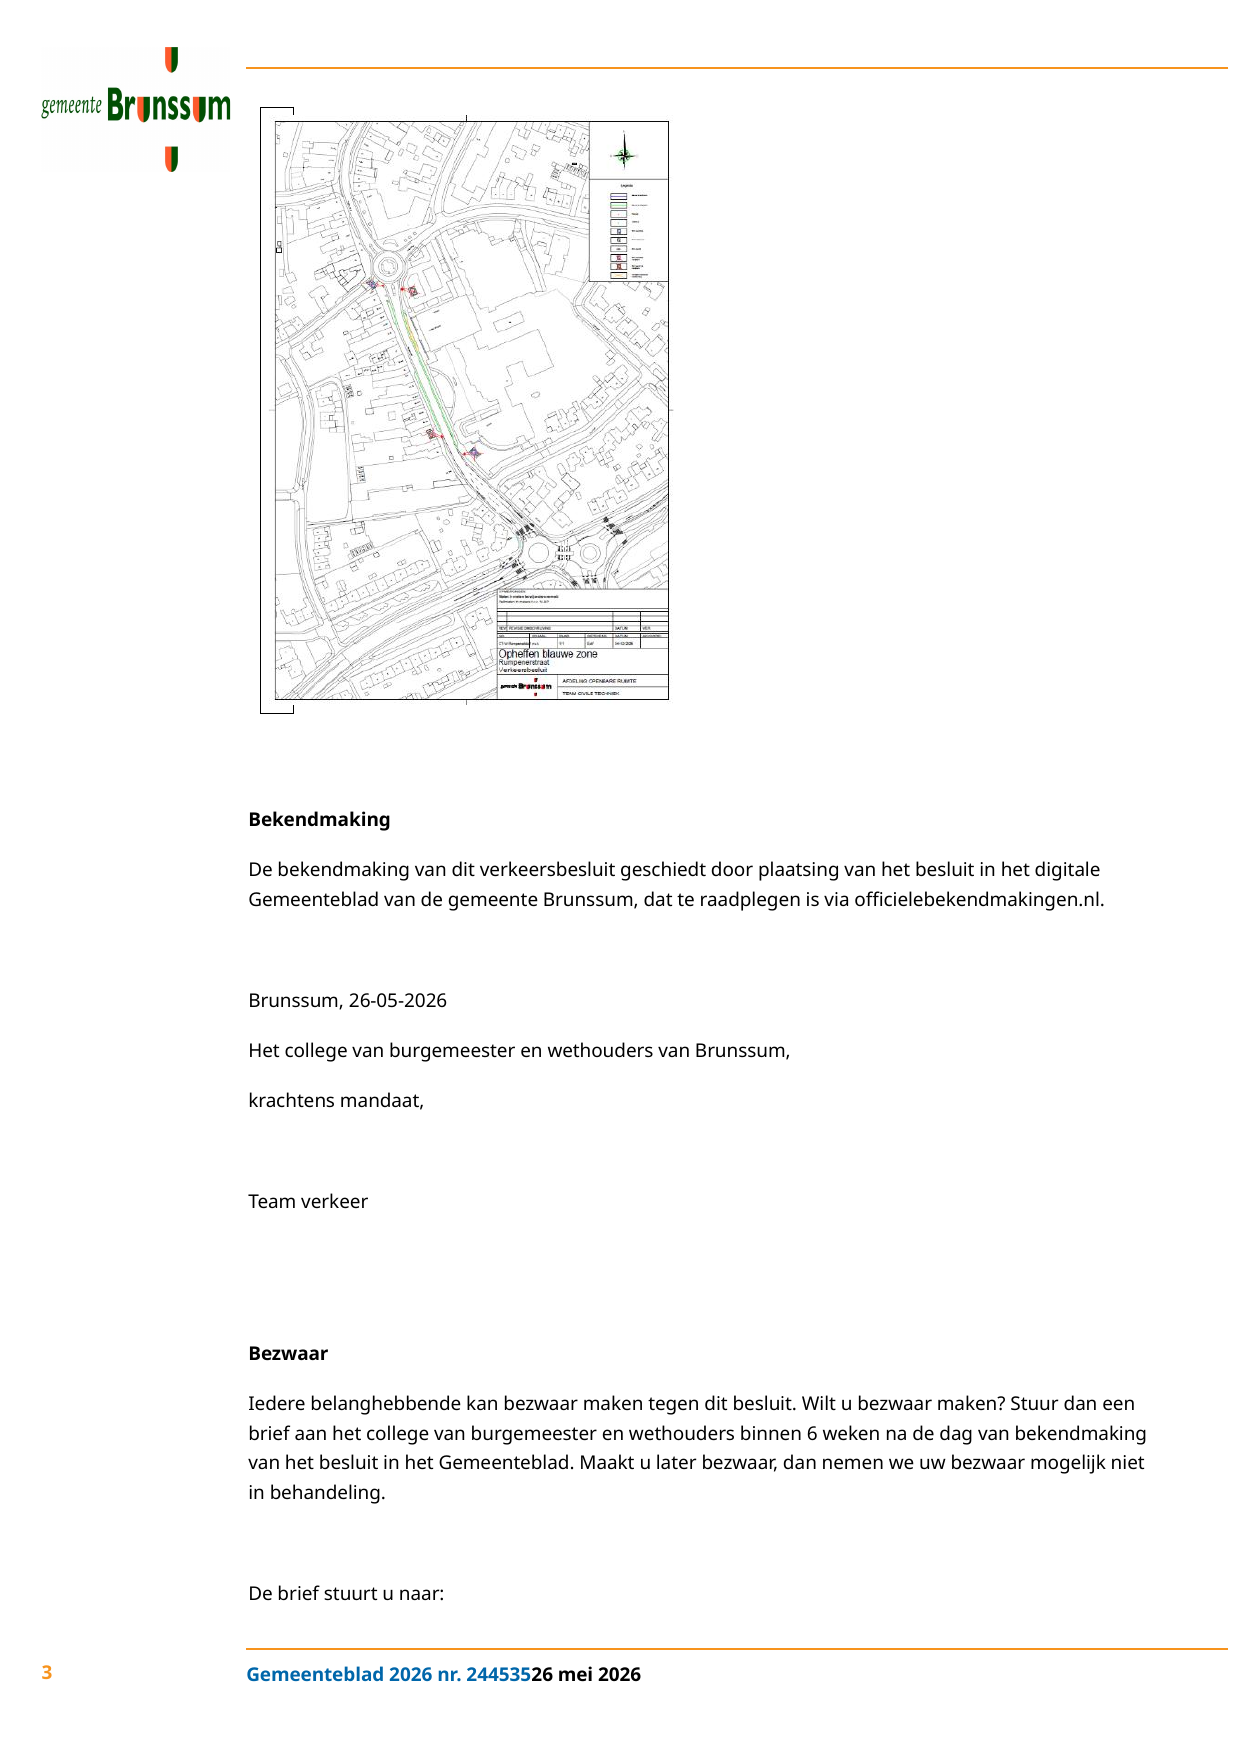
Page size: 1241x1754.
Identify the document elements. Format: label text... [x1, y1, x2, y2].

text Iedere belanghebbende kan bezwaar maken tegen dit besluit. Wilt u bezwaar maken? Stuur dan een brief aan het college van burgemeester en wethouders binnen 6 weken na de dag van bekendmaking van het besluit in het Gemeenteblad. Maakt u later bezwaar, dan nemen we uw bezwaar mogelijk niet in behandeling. [248, 1390, 1152, 1504]
text De brief stuurt u naar: [248, 1580, 1152, 1605]
picture [268, 115, 674, 705]
picture [41, 47, 231, 172]
text De bekendmaking van dit verkeersbesluit geschiedt door plaatsing van het besluit in het digitale Gemeenteblad van de gemeente Brunssum, dat te raadplegen is via officielebekendmakingen.nl. [248, 856, 1152, 912]
text Het college van burgemeester en wethouders van Brunssum, [248, 1037, 1152, 1063]
text Bekendmaking [248, 806, 1152, 832]
text Bezwaar [248, 1340, 1152, 1365]
text Brunssum, 26-05-2026 [248, 987, 1152, 1012]
text krachtens mandaat, [248, 1088, 1152, 1113]
text Team verkeer [248, 1188, 1152, 1214]
